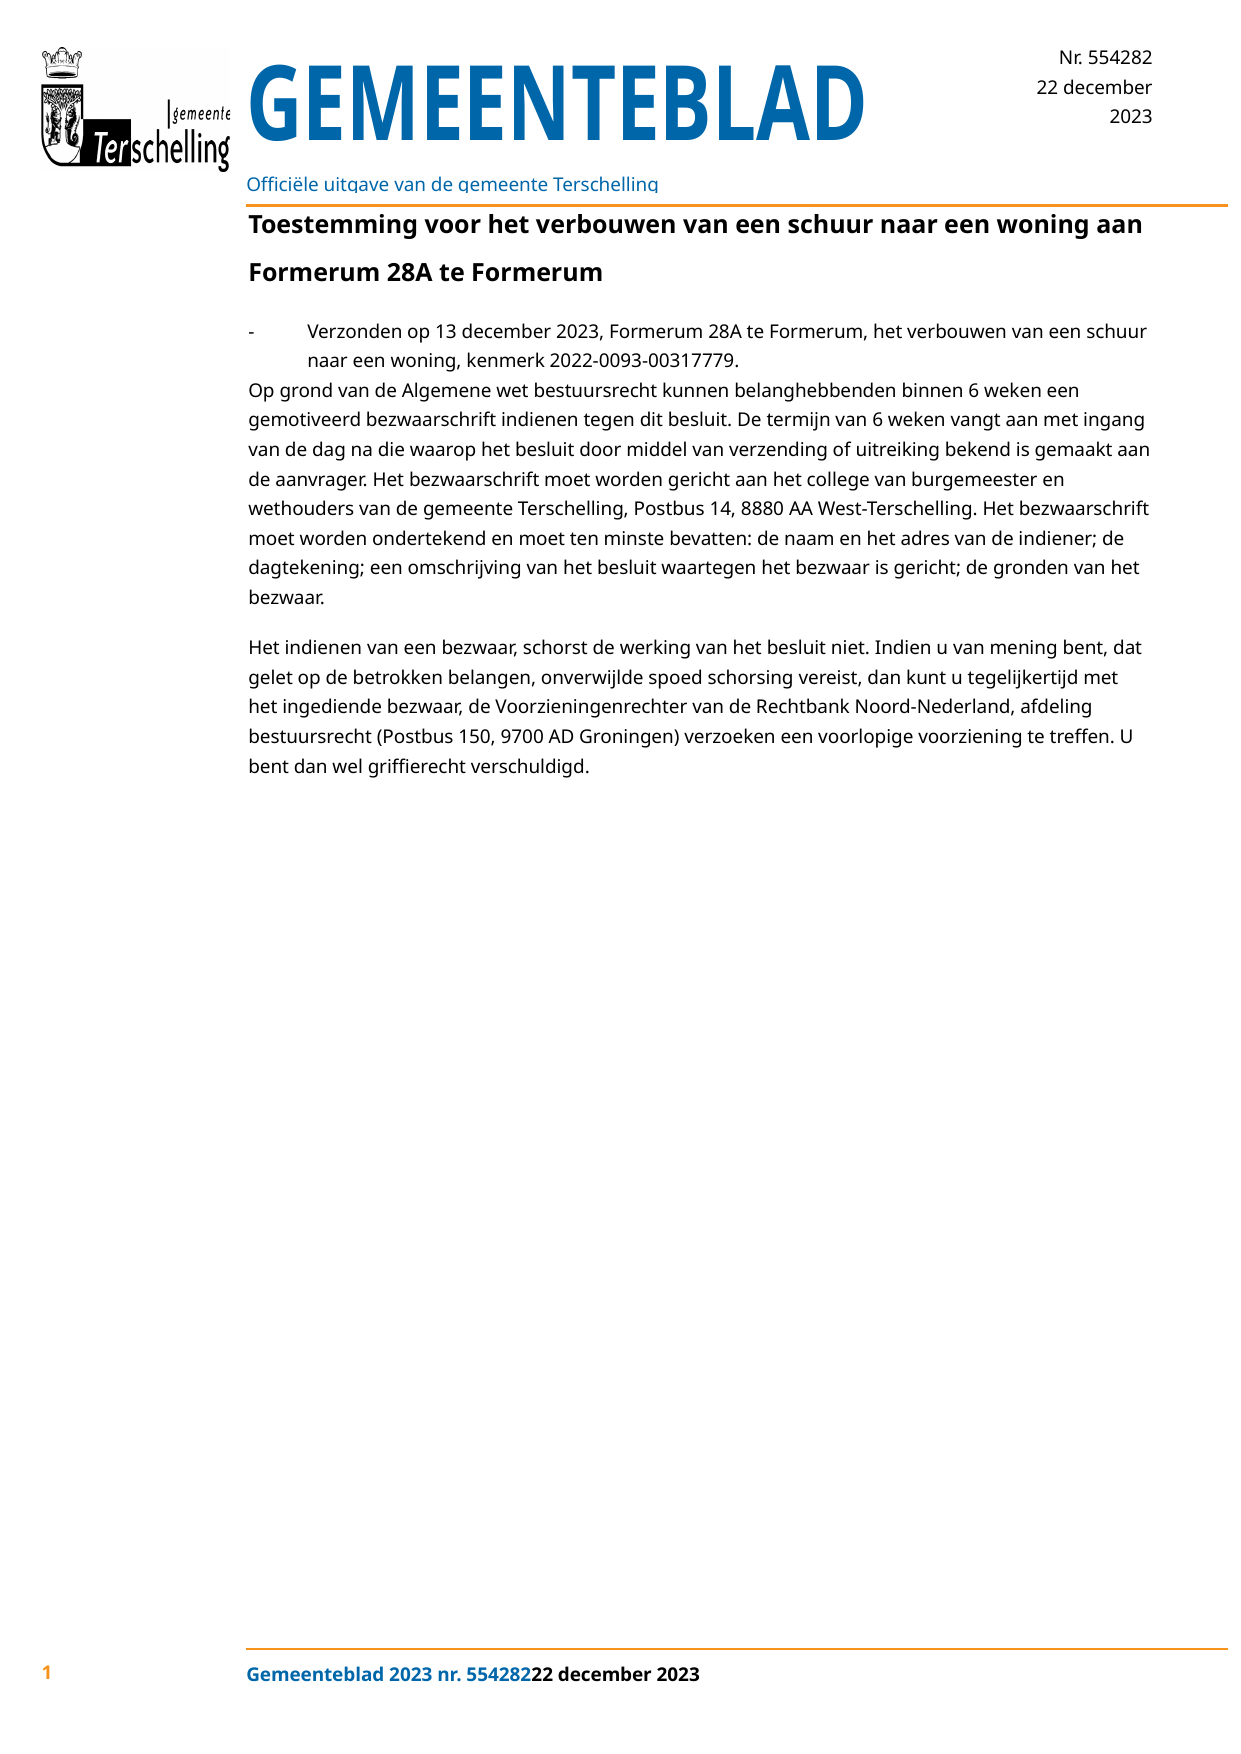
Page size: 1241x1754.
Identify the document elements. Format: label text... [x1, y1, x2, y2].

text Het indienen van een bezwaar, schorst de werking van het besluit niet. Indien u van mening bent, dat gelet op de betrokken belangen, onverwijlde spoed schorsing vereist, dan kunt u tegelijkertijd met het ingediende bezwaar, de Voorzieningenrechter van de Rechtbank Noord-Nederland, afdeling bestuursrecht (Postbus 150, 9700 AD Groningen) verzoeken een voorlopige voorziening te treffen. U bent dan wel griffierecht verschuldigd. [248, 634, 1152, 779]
text Toestemming voor het verbouwen van een schuur naar een woning aan Formerum 28A te Formerum [248, 207, 1152, 288]
text Op grond van de Algemene wet bestuursrecht kunnen belanghebbenden binnen 6 weken een gemotiveerd bezwaarschrift indienen tegen dit besluit. De termijn van 6 weken vangt aan met ingang van de dag na die waarop het besluit door middel van verzending of uitreiking bekend is gemaakt aan de aanvrager. Het bezwaarschrift moet worden gericht aan het college van burgemeester en wethouders van de gemeente Terschelling, Postbus 14, 8880 AA West-Terschelling. Het bezwaarschrift moet worden ondertekend en moet ten minste bevatten: de naam en het adres van de indiener; de dagtekening; een omschrijving van het besluit waartegen het bezwaar is gericht; de gronden van het bezwaar. [248, 377, 1152, 610]
list Verzonden op 13 december 2023, Formerum 28A te Formerum, het verbouwen van een schuur naar een woning, kenmerk 2022-0093-00317779. [248, 318, 1152, 373]
picture [41, 47, 231, 172]
